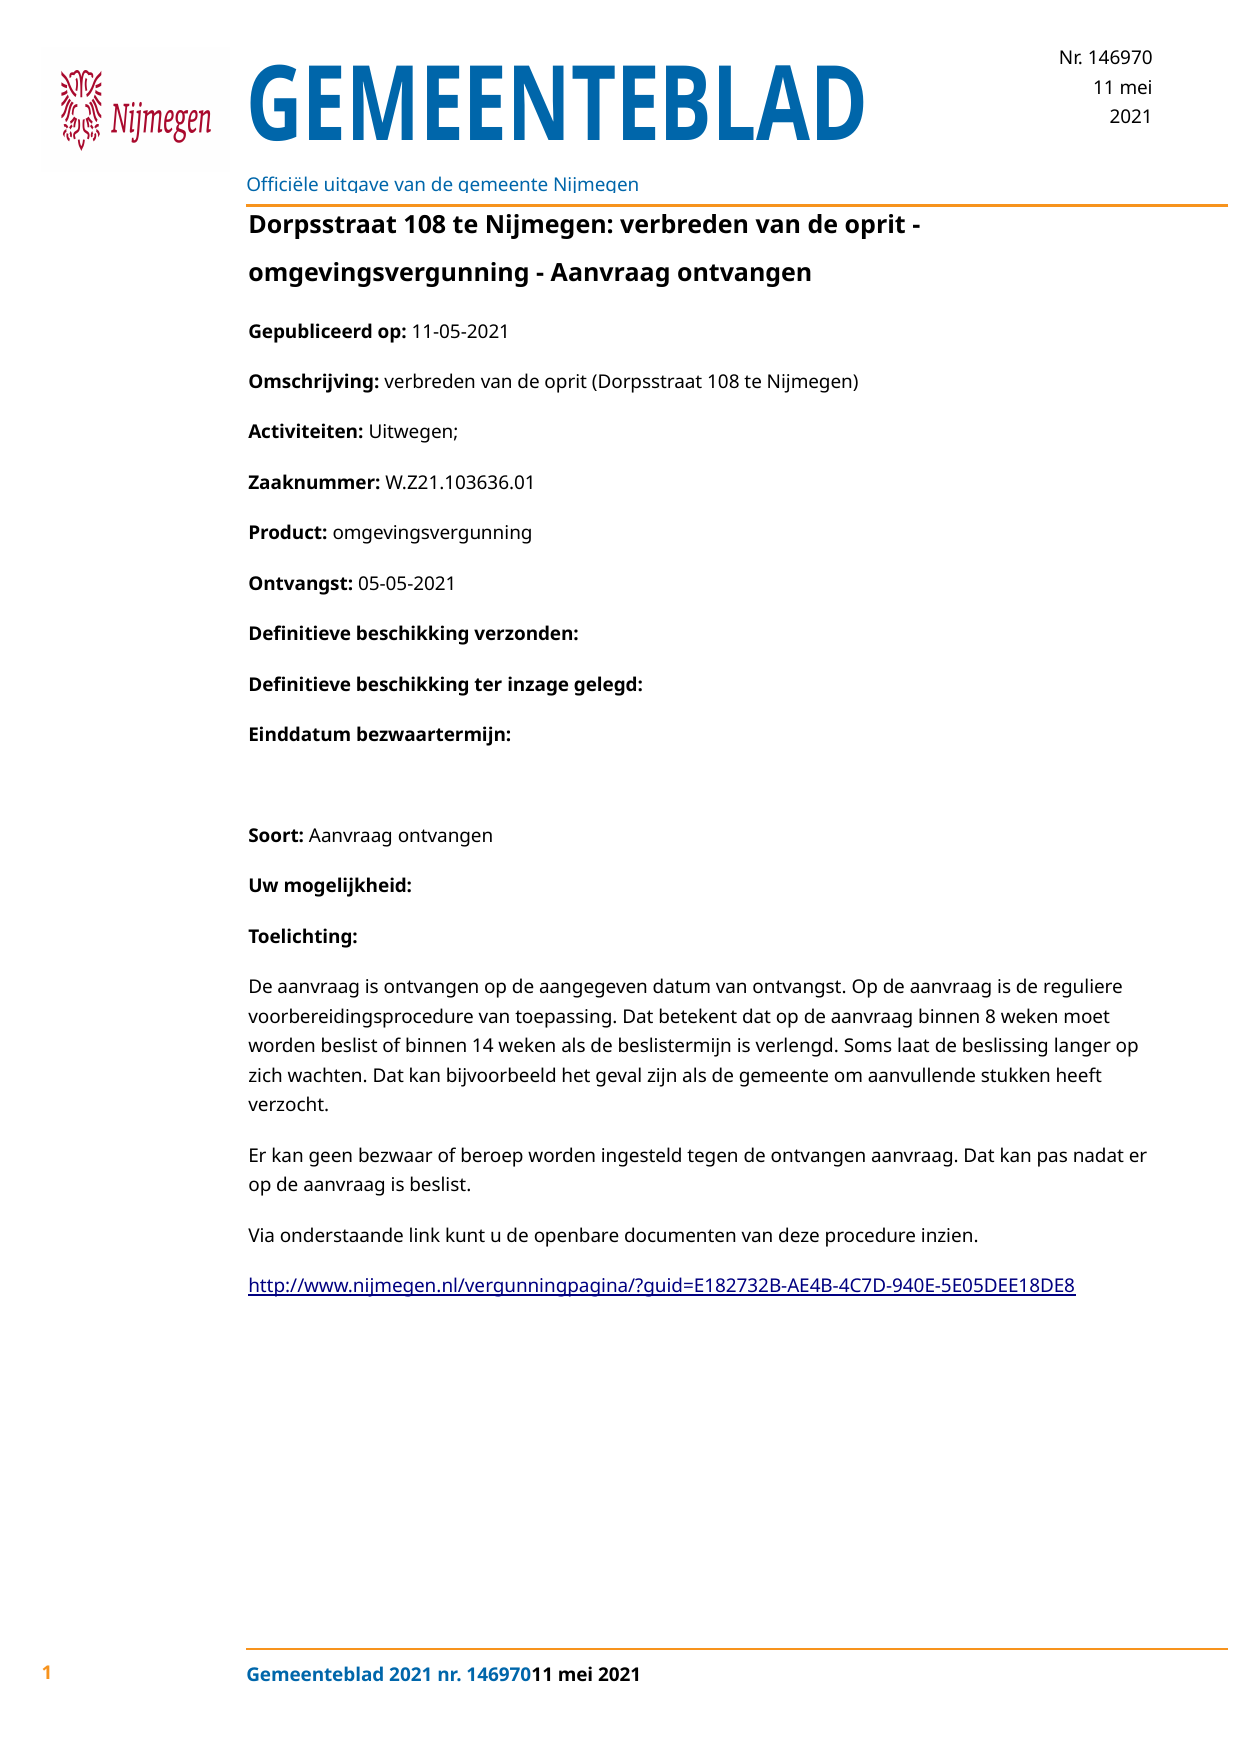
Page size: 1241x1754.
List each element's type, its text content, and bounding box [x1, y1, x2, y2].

text Er kan geen bezwaar of beroep worden ingesteld tegen de ontvangen aanvraag. Dat kan pas nadat er op de aanvraag is beslist. [248, 1142, 1152, 1197]
text Activiteiten: Uitwegen; [248, 419, 1152, 444]
text http://www.nijmegen.nl/vergunningpagina/?guid=E182732B-AE4B-4C7D-940E-5E05DEE18DE8 [248, 1272, 1152, 1298]
text Zaaknummer: W.Z21.103636.01 [248, 469, 1152, 495]
text Soort: Aanvraag ontvangen [248, 822, 1152, 848]
text Einddatum bezwaartermijn: [248, 721, 1152, 747]
text Gepubliceerd op: 11-05-2021 [248, 318, 1152, 344]
text De aanvraag is ontvangen op de aangegeven datum van ontvangst. Op de aanvraag is de reguliere voorbereidingsprocedure van toepassing. Dat betekent dat op de aanvraag binnen 8 weken moet worden beslist of binnen 14 weken als de beslistermijn is verlengd. Soms laat de beslissing langer op zich wachten. Dat kan bijvoorbeeld het geval zijn als de gemeente om aanvullende stukken heeft verzocht. [248, 973, 1152, 1117]
text Ontvangst: 05-05-2021 [248, 570, 1152, 596]
text Toelichting: [248, 923, 1152, 949]
text Definitieve beschikking ter inzage gelegd: [248, 671, 1152, 697]
picture [41, 47, 231, 172]
text Via onderstaande link kunt u de openbare documenten van deze procedure inzien. [248, 1222, 1152, 1248]
text Definitieve beschikking verzonden: [248, 620, 1152, 646]
text Product: omgevingsvergunning [248, 519, 1152, 545]
text Dorpsstraat 108 te Nijmegen: verbreden van de oprit - omgevingsvergunning - Aanvraag ontvangen [248, 207, 1152, 288]
text Uw mogelijkheid: [248, 872, 1152, 898]
text Omschrijving: verbreden van de oprit (Dorpsstraat 108 te Nijmegen) [248, 368, 1152, 394]
